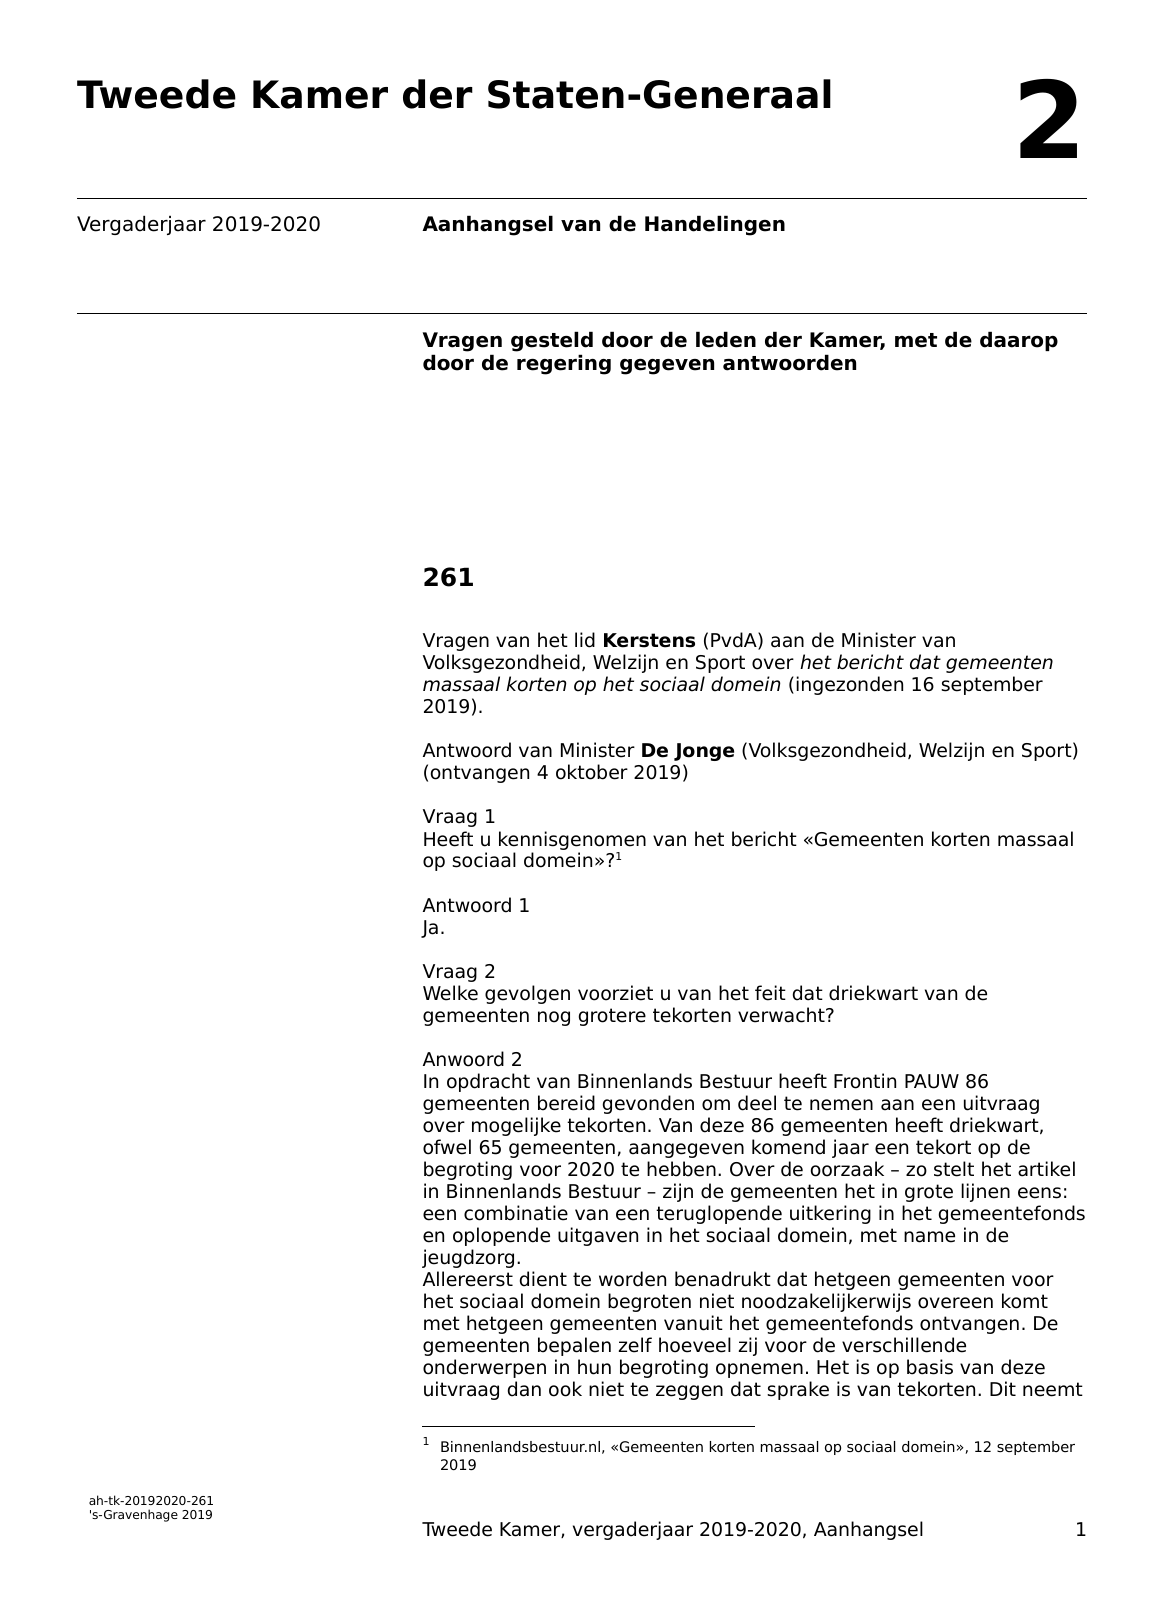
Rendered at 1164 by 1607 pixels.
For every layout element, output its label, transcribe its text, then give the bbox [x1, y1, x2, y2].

table_cell Vergaderjaar 2019-2020 [77, 199, 422, 313]
table_cell Aanhangsel van de Handelingen [422, 199, 1087, 313]
text Binnenlandsbestuur.nl, «Gemeenten korten massaal op sociaal domein», 12 september 2019 [422, 1435, 1087, 1474]
text Vraag 1 [422, 806, 1087, 828]
text Heeft u kennisgenomen van het bericht «Gemeenten korten massaal op sociaal domein»? [422, 828, 1087, 872]
text Antwoord van Minister De Jonge (Volksgezondheid, Welzijn en Sport) (ontvangen 4 oktober 2019) [422, 740, 1087, 784]
text ah-tk-20192020-261 [88, 1494, 323, 1508]
text 's-Gravenhage 2019 [88, 1508, 323, 1522]
text Vragen van het lid Kerstens (PvdA) aan de Minister van Volksgezondheid, Welzijn en Sport over het bericht dat gemeenten massaal korten op het sociaal domein (ingezonden 16 september 2019). [422, 630, 1087, 718]
text In opdracht van Binnenlands Bestuur heeft Frontin PAUW 86 gemeenten bereid gevonden om deel te nemen aan een uitvraag over mogelijke tekorten. Van deze 86 gemeenten heeft driekwart, ofwel 65 gemeenten, aangegeven komend jaar een tekort op de begroting voor 2020 te hebben. Over de oorzaak – zo stelt het artikel in Binnenlands Bestuur – zijn de gemeenten het in grote lijnen eens: een combinatie van een teruglopende uitkering in het gemeentefonds en oplopende uitgaven in het sociaal domein, met name in de jeugdzorg. [422, 1071, 1087, 1269]
text Allereerst dient te worden benadrukt dat hetgeen gemeenten voor het sociaal domein begroten niet noodzakelijkerwijs overeen komt met hetgeen gemeenten vanuit het gemeentefonds ontvangen. De gemeenten bepalen zelf hoeveel zij voor de verschillende onderwerpen in hun begroting opnemen. Het is op basis van deze uitvraag dan ook niet te zeggen dat sprake is van tekorten. Dit neemt [422, 1269, 1087, 1401]
text Vraag 2 [422, 961, 1087, 983]
table_cell [77, 314, 422, 375]
table_cell Vragen gesteld door de leden der Kamer, met de daarop door de regering gegeven antwoorden [422, 314, 1087, 375]
text Anwoord 2 [422, 1049, 1087, 1071]
table_header Tweede Kamer der Staten-Generaal [77, 59, 886, 198]
text Ja. [422, 917, 1087, 938]
text 261 [422, 563, 1087, 592]
text Welke gevolgen voorziet u van het feit dat driekwart van de gemeenten nog grotere tekorten verwacht? [422, 983, 1087, 1027]
text Antwoord 1 [422, 894, 1087, 917]
table_header 2 [886, 59, 1087, 198]
